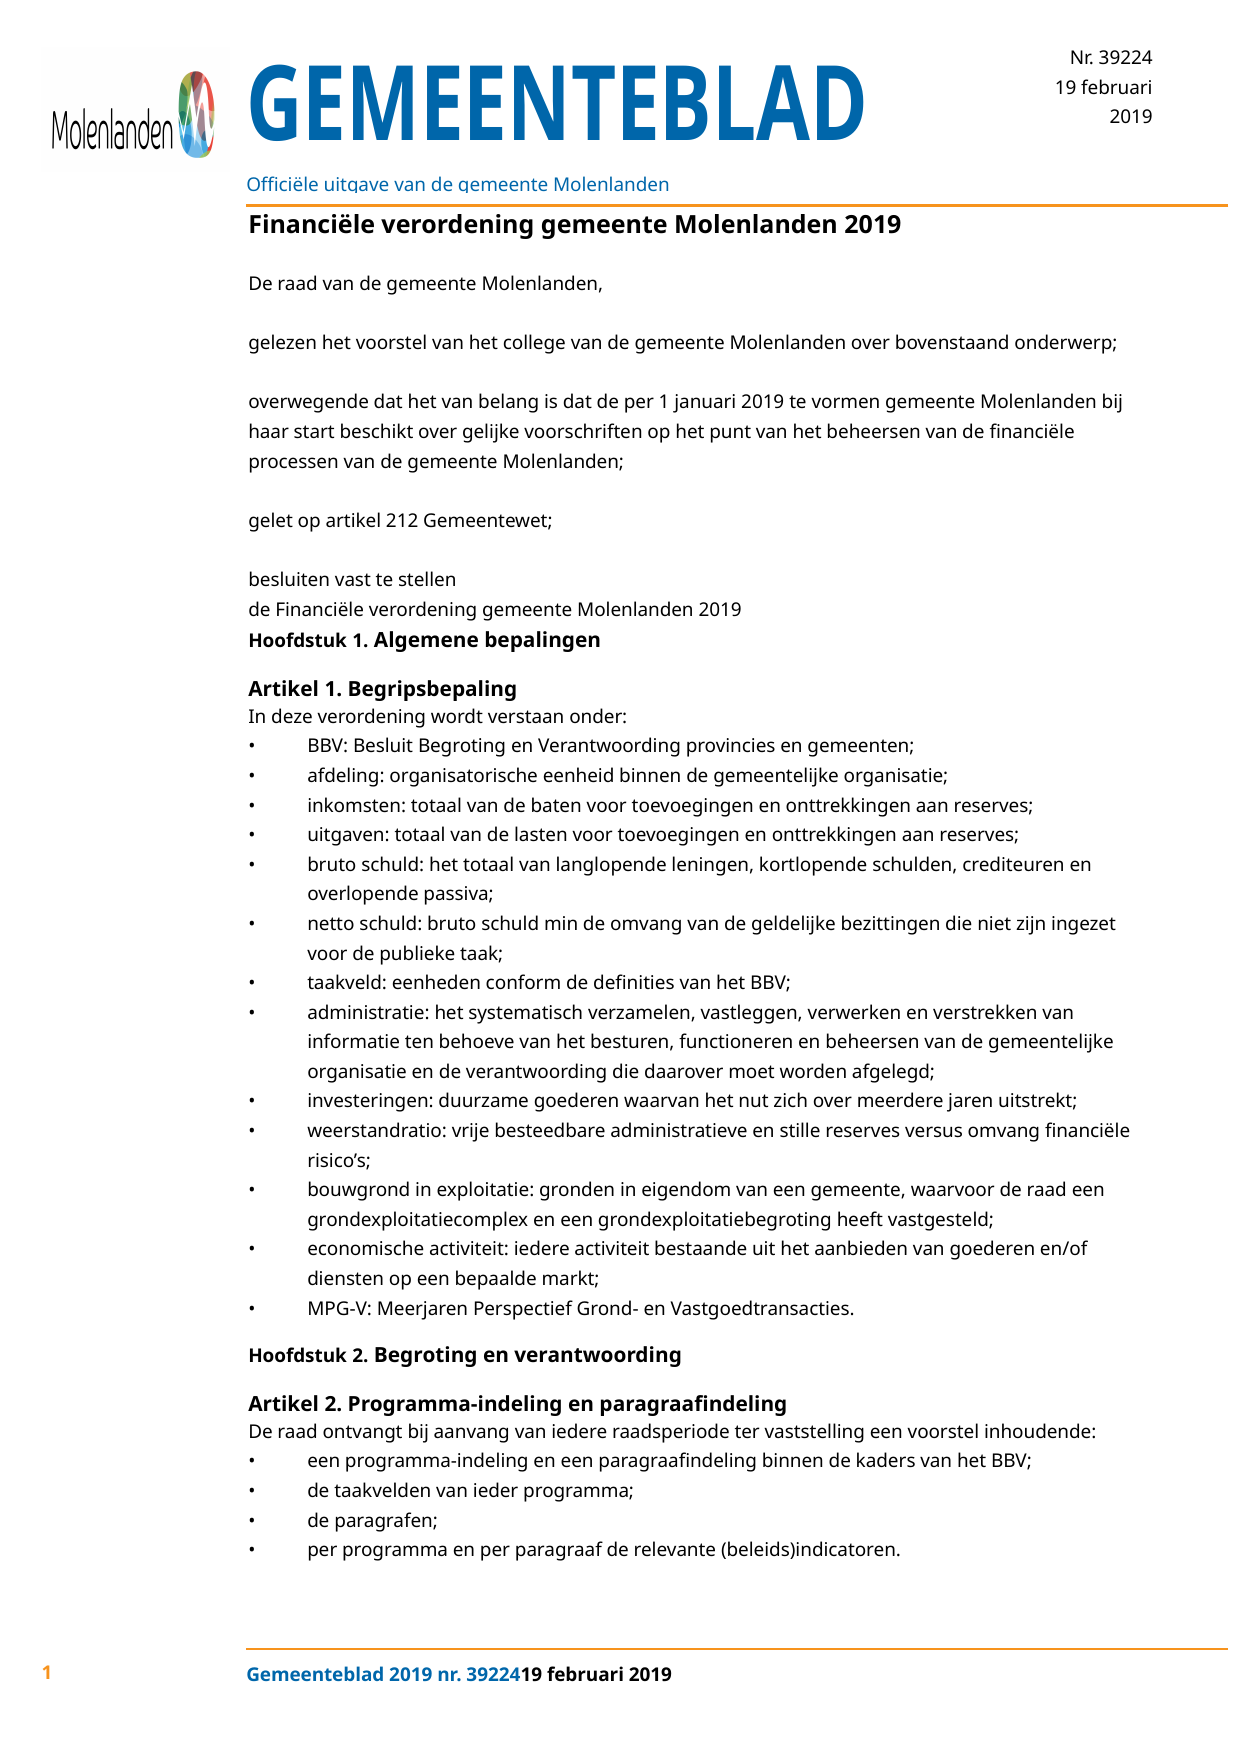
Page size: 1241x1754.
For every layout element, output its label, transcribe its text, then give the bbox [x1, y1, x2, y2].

list BBV: Besluit Begroting en Verantwoording provincies en gemeenten; [248, 733, 1152, 758]
text Artikel 2. Programma-indeling en paragraafindeling [248, 1389, 1152, 1418]
list netto schuld: bruto schuld min de omvang van de geldelijke bezittingen die niet zijn ingezet voor de publieke taak; [248, 910, 1152, 965]
list een programma-indeling en een paragraafindeling binnen de kaders van het BBV; [248, 1448, 1152, 1473]
list de taakvelden van ieder programma; [248, 1477, 1152, 1503]
text De raad ontvangt bij aanvang van iedere raadsperiode ter vaststelling een voorstel inhoudende: [248, 1418, 1152, 1444]
list weerstandratio: vrije besteedbare administratieve en stille reserves versus omvang financiële risico’s; [248, 1117, 1152, 1172]
text de Financiële verordening gemeente Molenlanden 2019 [248, 596, 1152, 621]
list bouwgrond in exploitatie: gronden in eigendom van een gemeente, waarvoor de raad een grondexploitatiecomplex en een grondexploitatiebegroting heeft vastgesteld; [248, 1176, 1152, 1232]
list investeringen: duurzame goederen waarvan het nut zich over meerdere jaren uitstrekt; [248, 1088, 1152, 1113]
list de paragrafen; [248, 1507, 1152, 1532]
list economische activiteit: iedere activiteit bestaande uit het aanbieden van goederen en/of diensten op een bepaalde markt; [248, 1236, 1152, 1291]
list administratie: het systematisch verzamelen, vastleggen, verwerken en verstrekken van informatie ten behoeve van het besturen, functioneren en beheersen van de gemeentelijke organisatie en de verantwoording die daarover moet worden afgelegd; [248, 999, 1152, 1084]
text gelet op artikel 212 Gemeentewet; [248, 507, 1152, 533]
text In deze verordening wordt verstaan onder: [248, 703, 1152, 729]
picture [41, 47, 231, 172]
text Hoofdstuk 1. Algemene bepalingen [248, 625, 1152, 654]
text Artikel 1. Begripsbepaling [248, 674, 1152, 703]
text Hoofdstuk 2. Begroting en verantwoording [248, 1340, 1152, 1369]
list inkomsten: totaal van de baten voor toevoegingen en onttrekkingen aan reserves; [248, 792, 1152, 817]
text overwegende dat het van belang is dat de per 1 januari 2019 te vormen gemeente Molenlanden bij haar start beschikt over gelijke voorschriften op het punt van het beheersen van de financiële processen van de gemeente Molenlanden; [248, 389, 1152, 473]
text Financiële verordening gemeente Molenlanden 2019 [248, 207, 1152, 241]
list afdeling: organisatorische eenheid binnen de gemeentelijke organisatie; [248, 762, 1152, 788]
text gelezen het voorstel van het college van de gemeente Molenlanden over bovenstaand onderwerp; [248, 329, 1152, 355]
list taakveld: eenheden conform de definities van het BBV; [248, 969, 1152, 995]
list MPG-V: Meerjaren Perspectief Grond- en Vastgoedtransacties. [248, 1295, 1152, 1320]
text De raad van de gemeente Molenlanden, [248, 270, 1152, 296]
list bruto schuld: het totaal van langlopende leningen, kortlopende schulden, crediteuren en overlopende passiva; [248, 851, 1152, 906]
list per programma en per paragraaf de relevante (beleids)indicatoren. [248, 1536, 1152, 1562]
list uitgaven: totaal van de lasten voor toevoegingen en onttrekkingen aan reserves; [248, 821, 1152, 847]
text besluiten vast te stellen [248, 566, 1152, 592]
